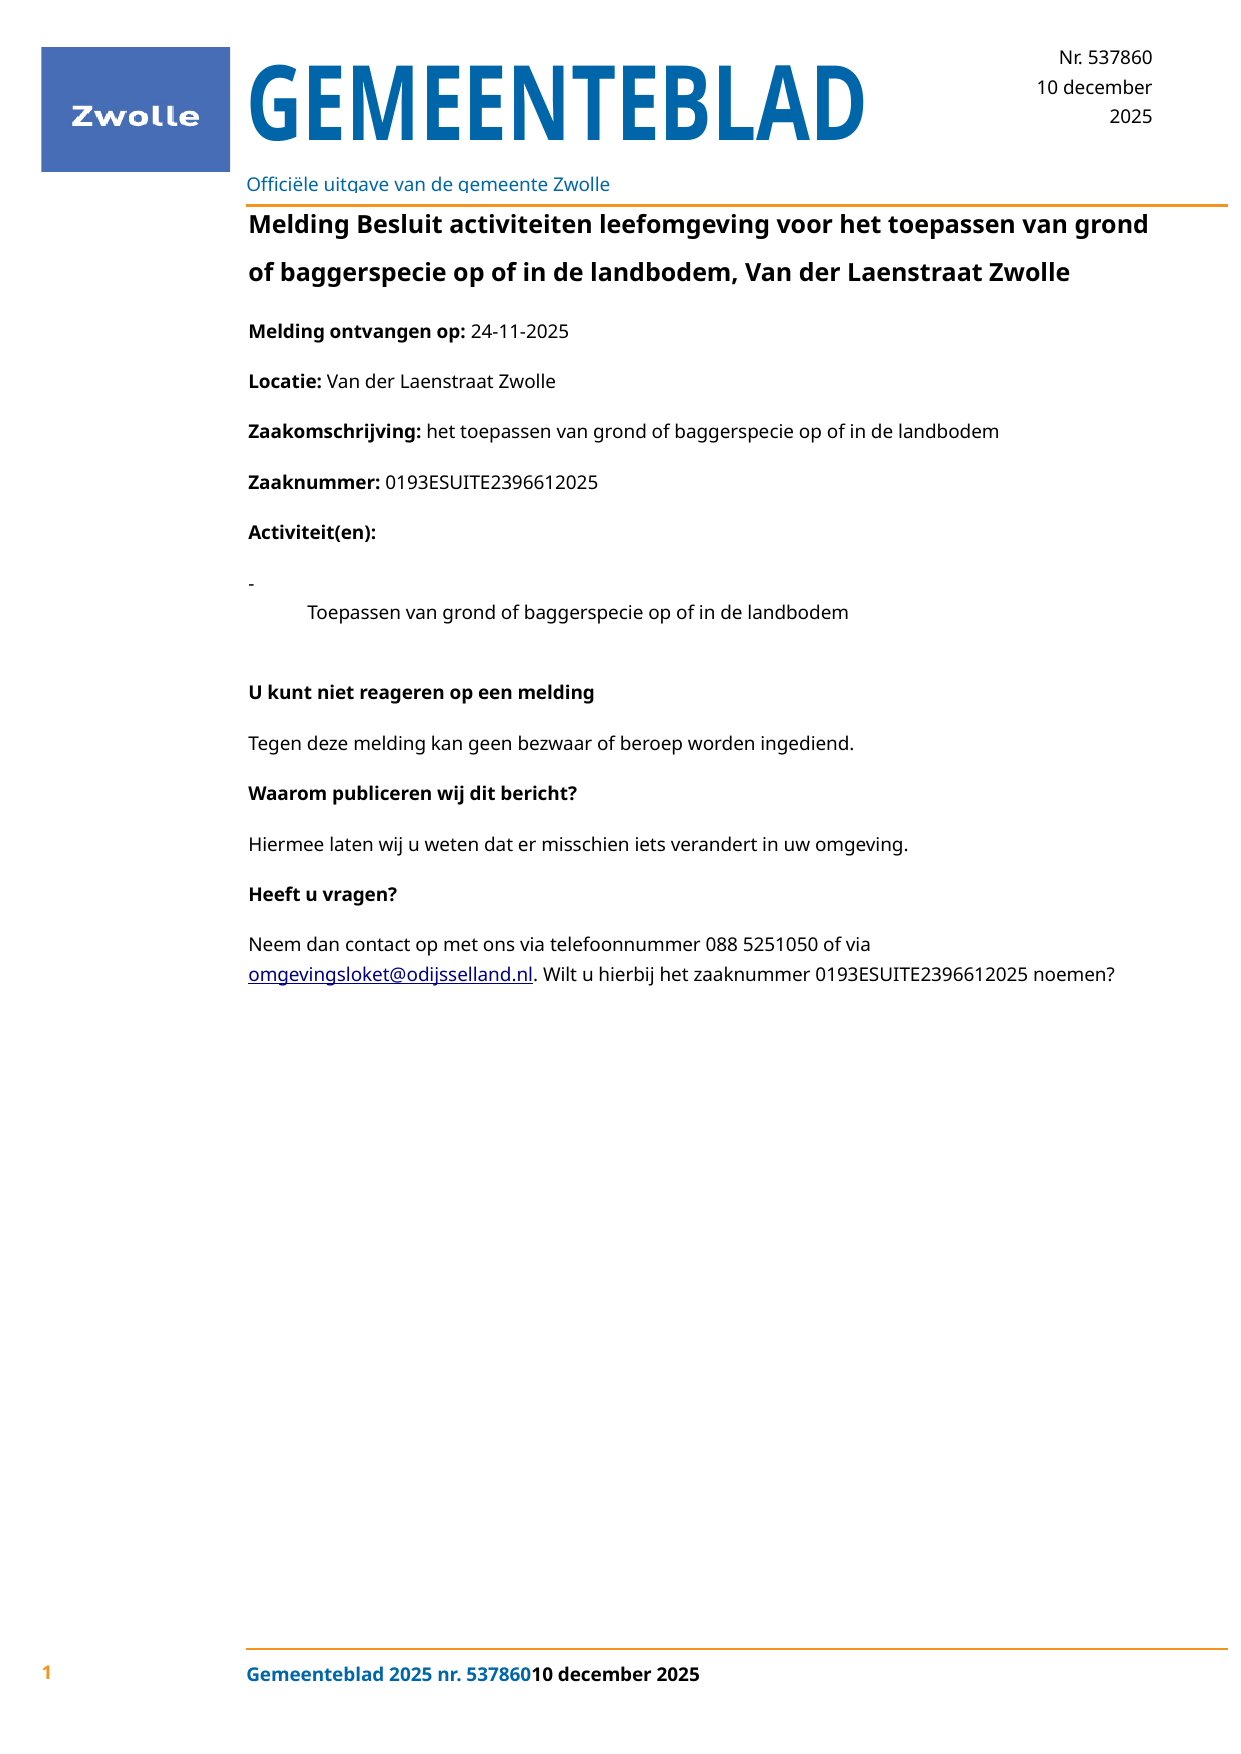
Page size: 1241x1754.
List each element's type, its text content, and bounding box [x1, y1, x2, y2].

text Zaaknummer: 0193ESUITE2396612025 [248, 469, 1152, 495]
text Melding ontvangen op: 24-11-2025 [248, 318, 1152, 344]
text Melding Besluit activiteiten leefomgeving voor het toepassen van grond of baggerspecie op of in de landbodem, Van der Laenstraat Zwolle [248, 207, 1152, 288]
text Tegen deze melding kan geen bezwaar of beroep worden ingediend. [248, 730, 1152, 756]
picture [41, 47, 231, 172]
text Zaakomschrijving: het toepassen van grond of baggerspecie op of in de landbodem [248, 419, 1152, 444]
text Neem dan contact op met ons via telefoonnummer 088 5251050 of via omgevingsloket@odijsselland.nl. Wilt u hierbij het zaaknummer 0193ESUITE2396612025 noemen? [248, 932, 1152, 987]
text Activiteit(en): [248, 519, 1152, 545]
text Locatie: Van der Laenstraat Zwolle [248, 368, 1152, 394]
text Heeft u vragen? [248, 881, 1152, 907]
text Hiermee laten wij u weten dat er misschien iets verandert in uw omgeving. [248, 831, 1152, 857]
list Toepassen van grond of baggerspecie op of in de landbodem [248, 599, 1152, 625]
text U kunt niet reageren op een melding [248, 679, 1152, 705]
text Waarom publiceren wij dit bericht? [248, 780, 1152, 806]
